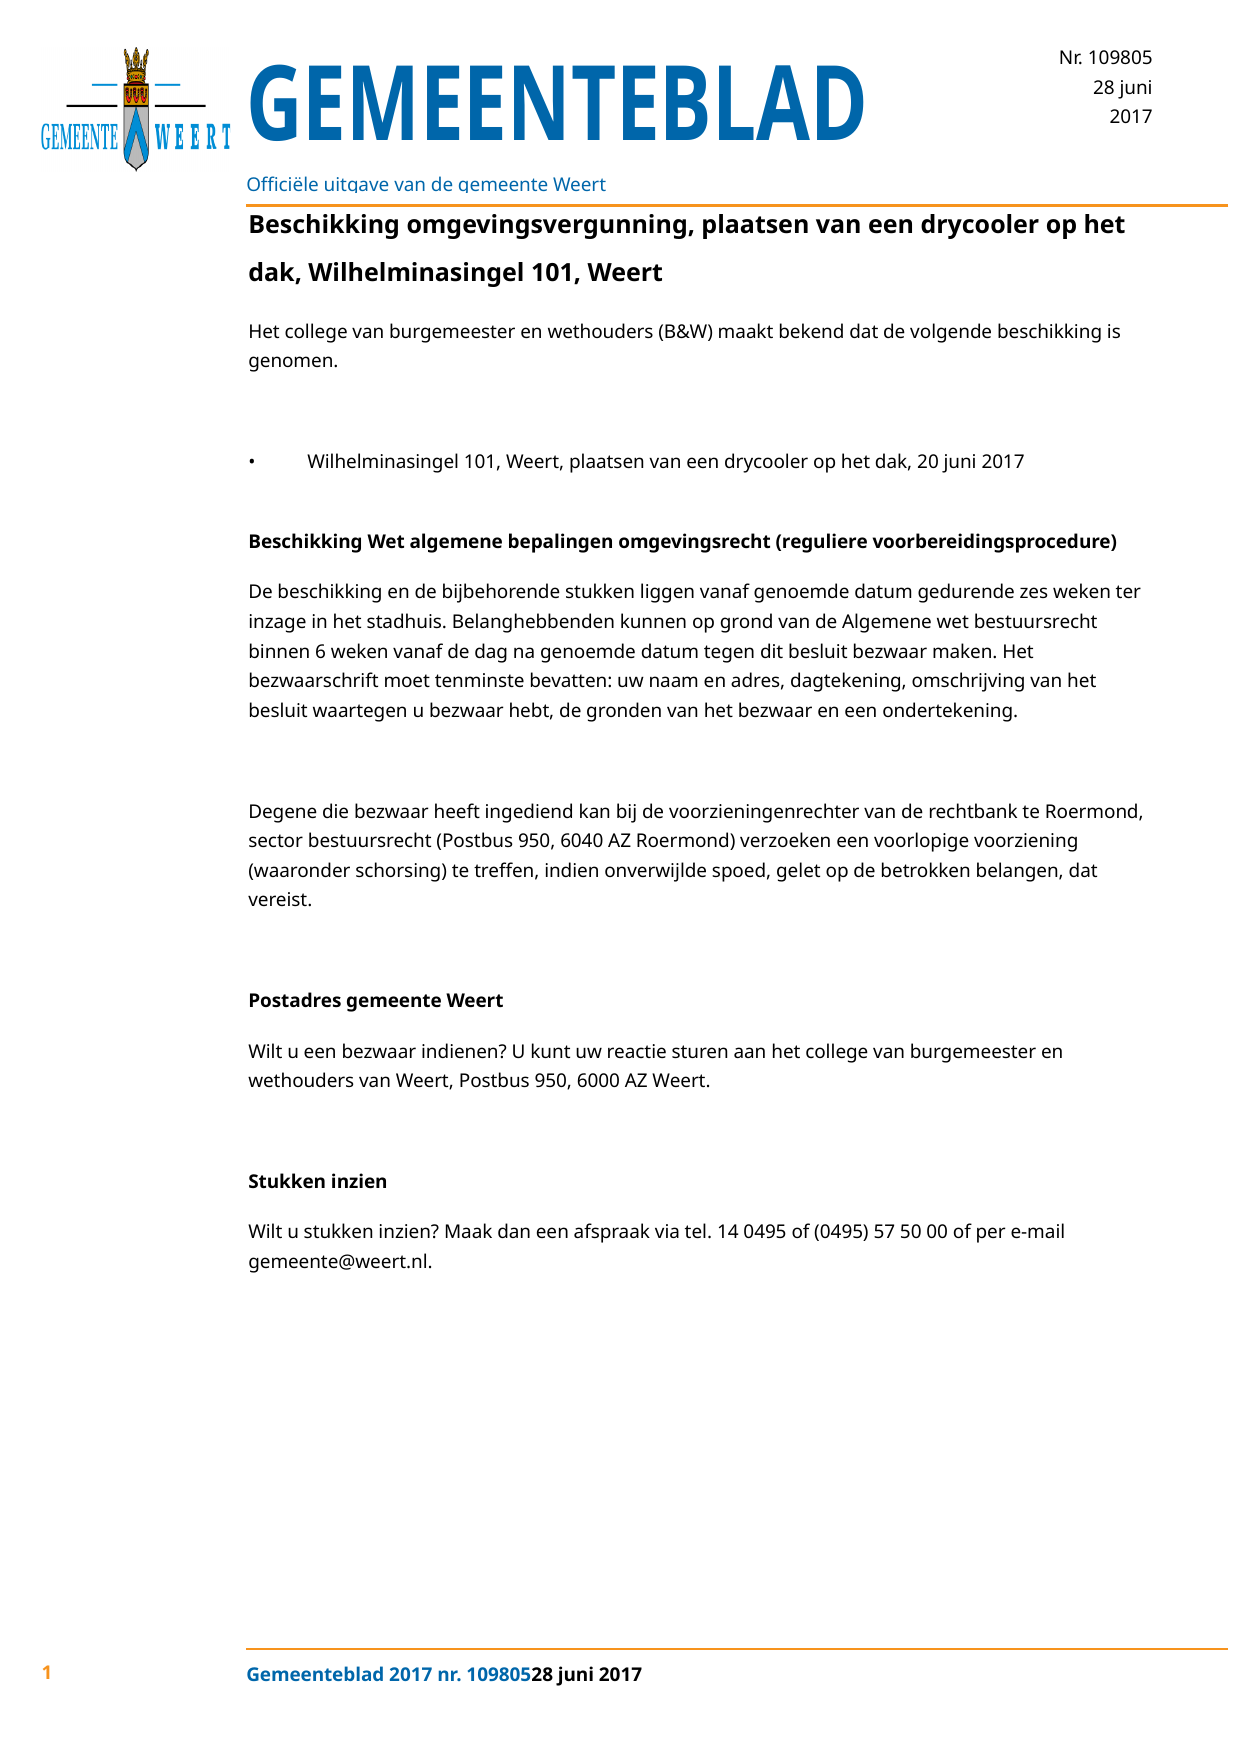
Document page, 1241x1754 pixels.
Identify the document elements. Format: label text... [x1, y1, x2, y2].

text Wilt u een bezwaar indienen? U kunt uw reactie sturen aan het college van burgemeester en wethouders van Weert, Postbus 950, 6000 AZ Weert. [248, 1038, 1152, 1093]
picture [41, 47, 231, 172]
list Wilhelminasingel 101, Weert, plaatsen van een drycooler op het dak, 20 juni 2017 [248, 448, 1152, 474]
text Degene die bezwaar heeft ingediend kan bij de voorzieningenrechter van de rechtbank te Roermond, sector bestuursrecht (Postbus 950, 6040 AZ Roermond) verzoeken een voorlopige voorziening (waaronder schorsing) te treffen, indien onverwijlde spoed, gelet op de betrokken belangen, dat vereist. [248, 798, 1152, 912]
text Stukken inzien [248, 1168, 1152, 1194]
text Het college van burgemeester en wethouders (B&W) maakt bekend dat de volgende beschikking is genomen. [248, 318, 1152, 373]
text Beschikking omgevingsvergunning, plaatsen van een drycooler op het dak, Wilhelminasingel 101, Weert [248, 207, 1152, 288]
text Wilt u stukken inzien? Maak dan een afspraak via tel. 14 0495 of (0495) 57 50 00 of per e-mail gemeente@weert.nl. [248, 1219, 1152, 1274]
text Postadres gemeente Weert [248, 987, 1152, 1013]
text Beschikking Wet algemene bepalingen omgevingsrecht (reguliere voorbereidingsprocedure) [248, 528, 1152, 554]
text De beschikking en de bijbehorende stukken liggen vanaf genoemde datum gedurende zes weken ter inzage in het stadhuis. Belanghebbenden kunnen op grond van de Algemene wet bestuursrecht binnen 6 weken vanaf de dag na genoemde datum tegen dit besluit bezwaar maken. Het bezwaarschrift moet tenminste bevatten: uw naam en adres, dagtekening, omschrijving van het besluit waartegen u bezwaar hebt, de gronden van het bezwaar en een ondertekening. [248, 579, 1152, 723]
